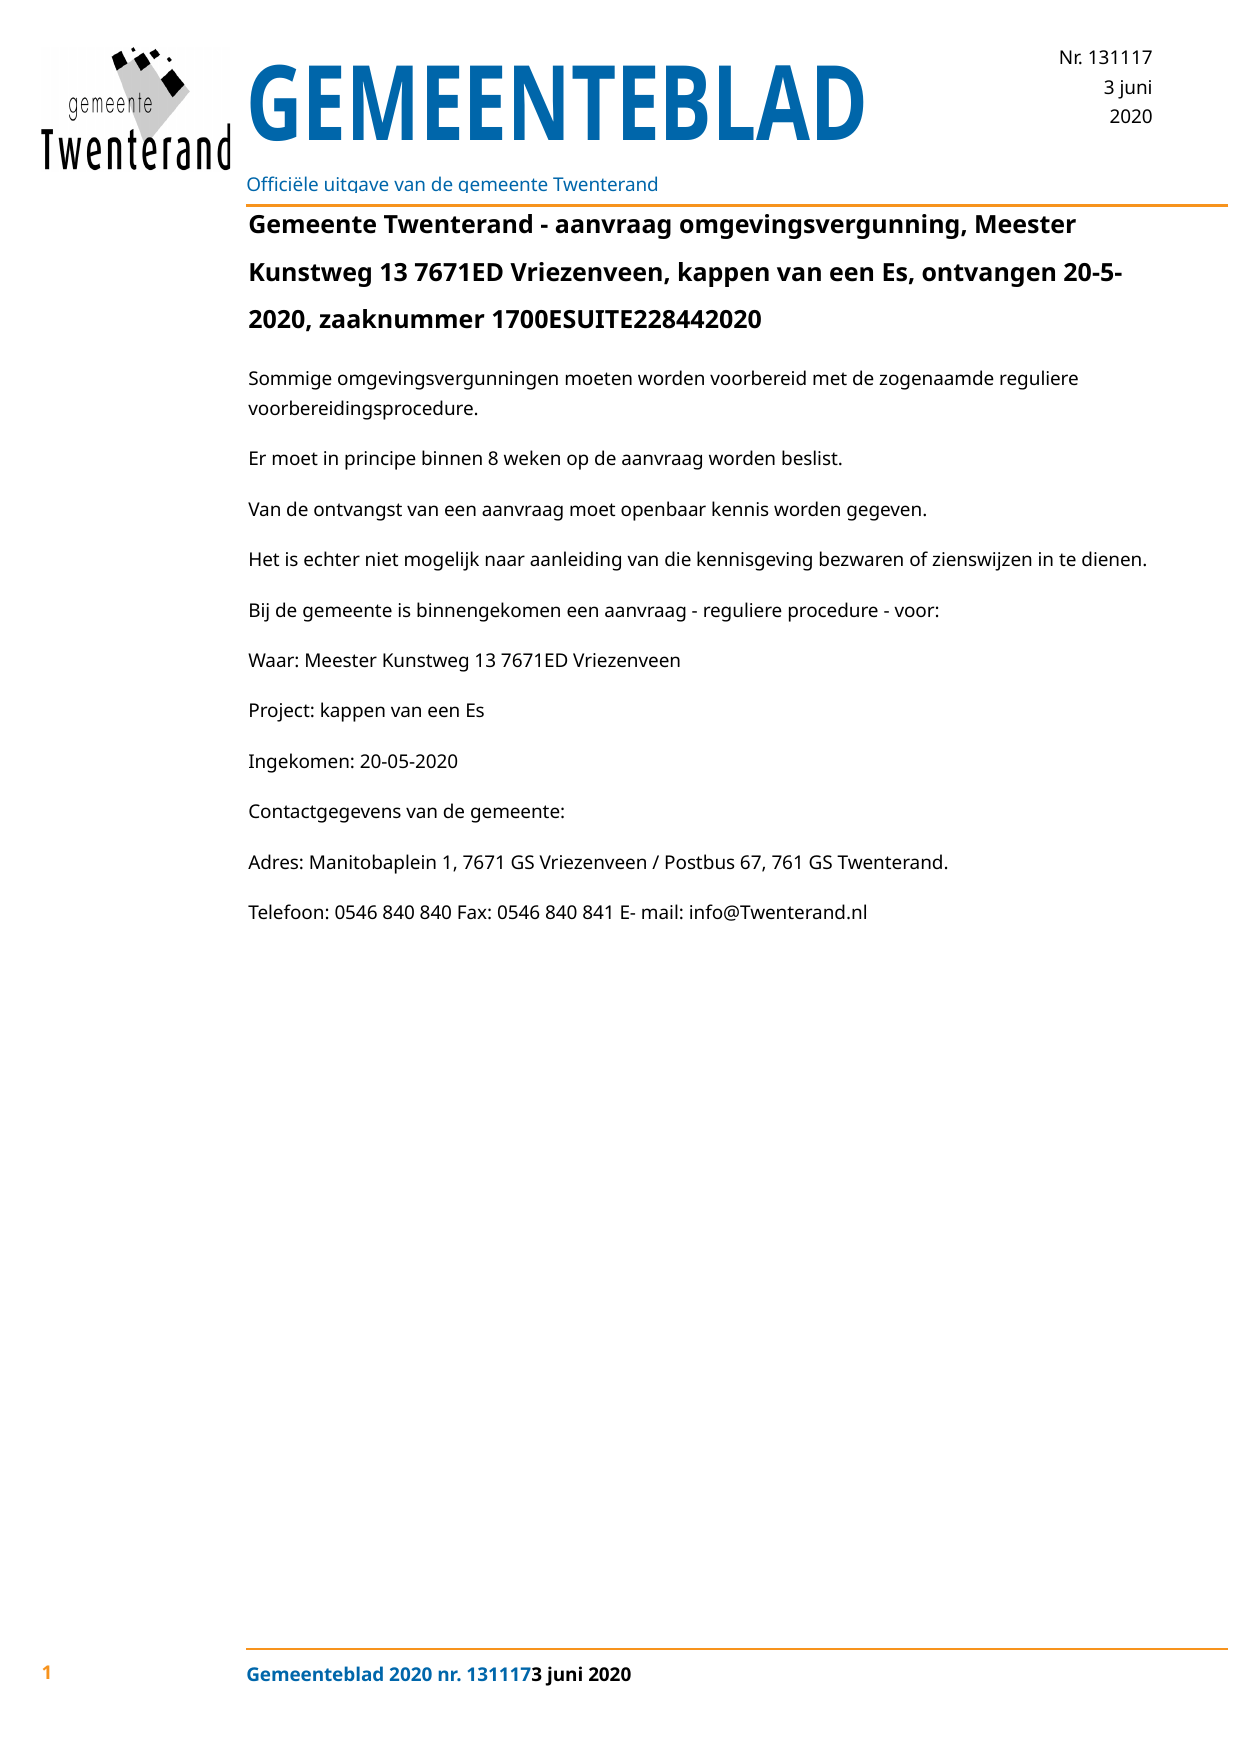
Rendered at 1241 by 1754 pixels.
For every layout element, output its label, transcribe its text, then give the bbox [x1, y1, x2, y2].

text Contactgegevens van de gemeente: [248, 798, 1152, 824]
text Gemeente Twenterand - aanvraag omgevingsvergunning, Meester Kunstweg 13 7671ED Vriezenveen, kappen van een Es, ontvangen 20-5-2020, zaaknummer 1700ESUITE228442020 [248, 207, 1152, 336]
text Het is echter niet mogelijk naar aanleiding van die kennisgeving bezwaren of zienswijzen in te dienen. [248, 546, 1152, 572]
text Project: kappen van een Es [248, 698, 1152, 723]
text Ingekomen: 20-05-2020 [248, 748, 1152, 774]
text Telefoon: 0546 840 840 Fax: 0546 840 841 E- mail: info@Twenterand.nl [248, 899, 1152, 925]
text Waar: Meester Kunstweg 13 7671ED Vriezenveen [248, 647, 1152, 673]
text Van de ontvangst van een aanvraag moet openbaar kennis worden gegeven. [248, 496, 1152, 522]
text Adres: Manitobaplein 1, 7671 GS Vriezenveen / Postbus 67, 761 GS Twenterand. [248, 849, 1152, 874]
text Sommige omgevingsvergunningen moeten worden voorbereid met de zogenaamde reguliere voorbereidingsprocedure. [248, 366, 1152, 421]
text Bij de gemeente is binnengekomen een aanvraag - reguliere procedure - voor: [248, 597, 1152, 622]
text Er moet in principe binnen 8 weken op de aanvraag worden beslist. [248, 446, 1152, 471]
picture [41, 47, 231, 172]
